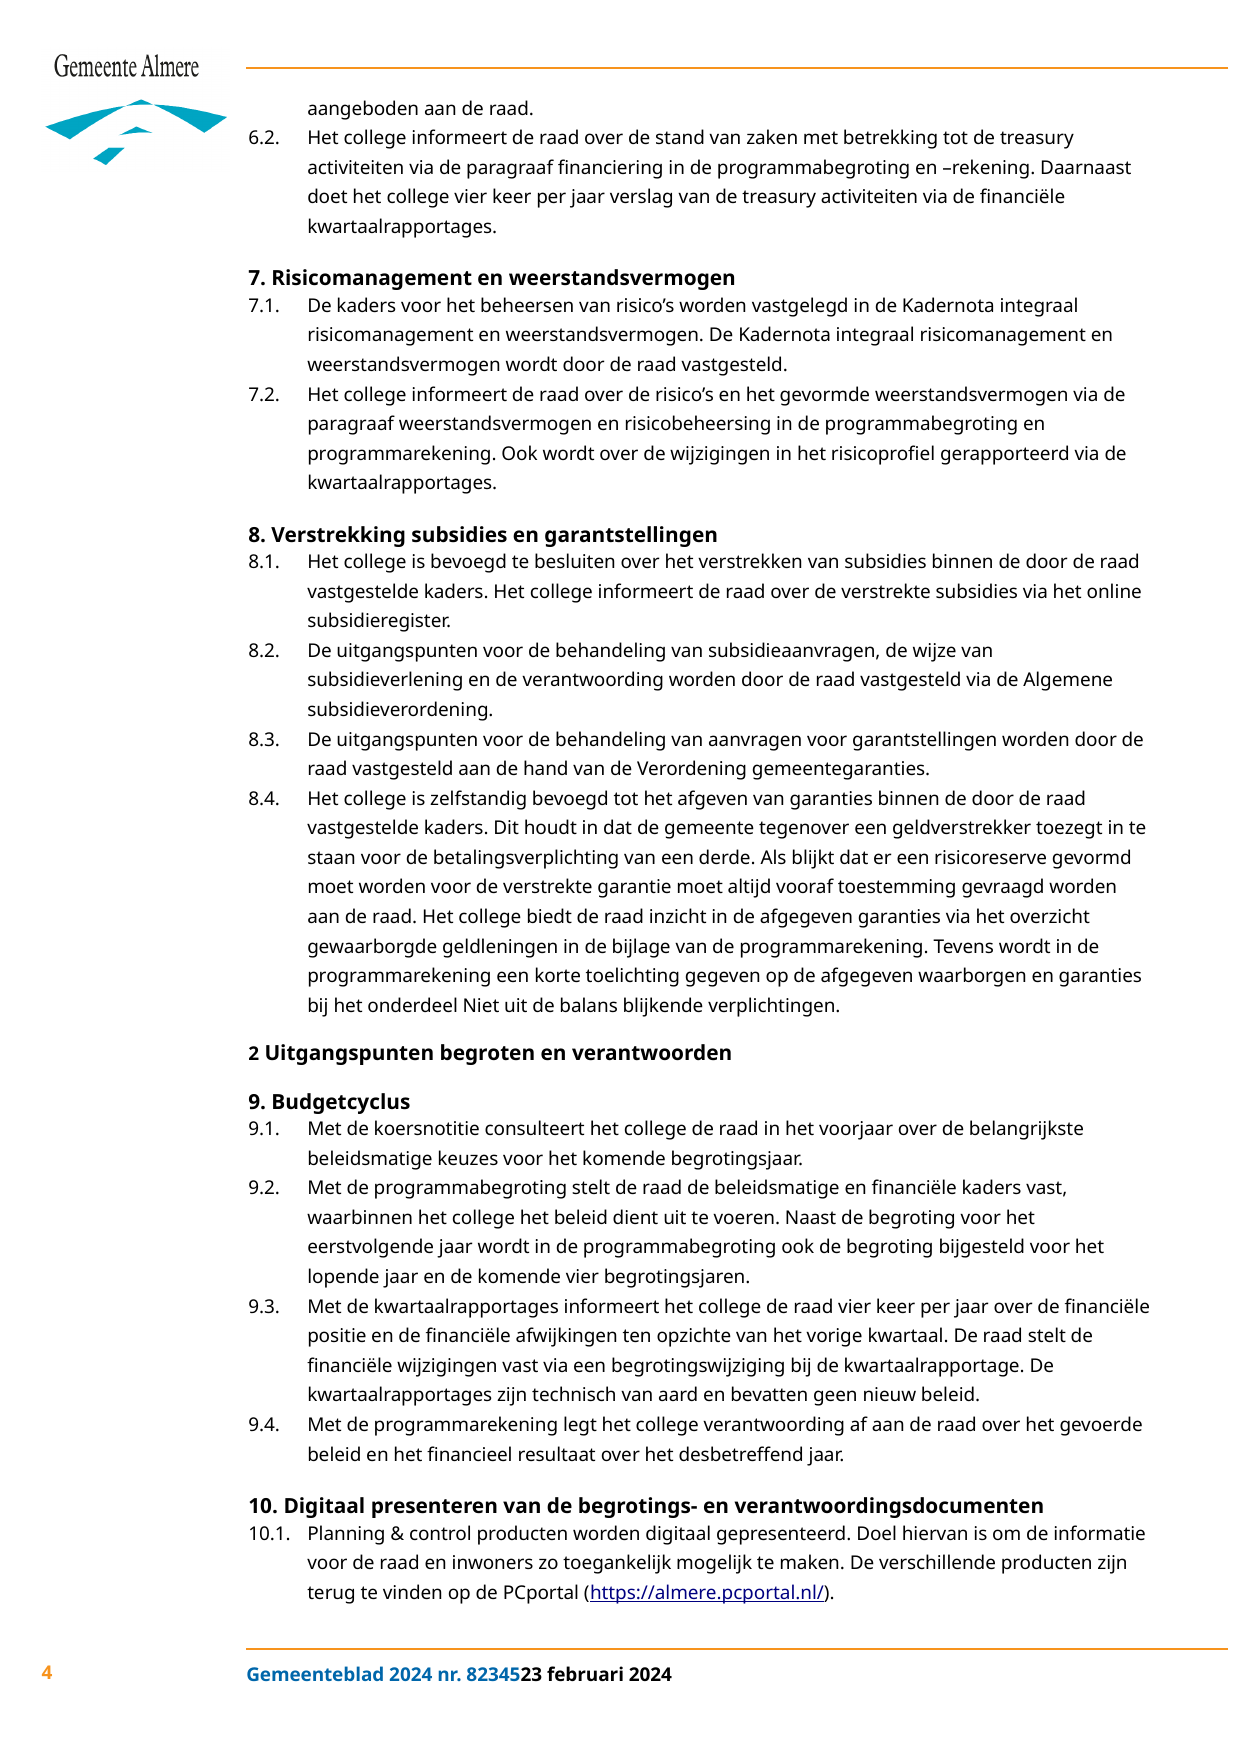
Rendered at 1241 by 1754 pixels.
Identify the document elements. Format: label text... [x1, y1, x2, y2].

text 2 Uitgangspunten begroten en verantwoorden [248, 1038, 1152, 1066]
text 8. Verstrekking subsidies en garantstellingen [248, 520, 1152, 548]
list Met de koersnotitie consulteert het college de raad in het voorjaar over de belangrijkste beleidsmatige keuzes voor het komende begrotingsjaar. [248, 1115, 1152, 1171]
text 7. Risicomanagement en weerstandsvermogen [248, 263, 1152, 292]
list Het college informeert de raad over de stand van zaken met betrekking tot de treasury activiteiten via de paragraaf financiering in de programmabegroting en –rekening. Daarnaast doet het college vier keer per jaar verslag van de treasury activiteiten via de financiële kwartaalrapportages. [248, 124, 1152, 239]
list Planning & control producten worden digitaal gepresenteerd. Doel hiervan is om de informatie voor de raad en inwoners zo toegankelijk mogelijk te maken. De verschillende producten zijn terug te vinden op de PCportal (https://almere.pcportal.nl/). [248, 1520, 1152, 1604]
list Het college is bevoegd te besluiten over het verstrekken van subsidies binnen de door de raad vastgestelde kaders. Het college informeert de raad over de verstrekte subsidies via het online subsidieregister. [248, 548, 1152, 633]
text 10. Digitaal presenteren van de begrotings- en verantwoordingsdocumenten [248, 1491, 1152, 1520]
picture [41, 47, 231, 172]
list Met de programmarekening legt het college verantwoording af aan de raad over het gevoerde beleid en het financieel resultaat over het desbetreffend jaar. [248, 1411, 1152, 1467]
list De uitgangspunten voor de behandeling van subsidieaanvragen, de wijze van subsidieverlening en de verantwoording worden door de raad vastgesteld via de Algemene subsidieverordening. [248, 637, 1152, 722]
list Met de kwartaalrapportages informeert het college de raad vier keer per jaar over de financiële positie en de financiële afwijkingen ten opzichte van het vorige kwartaal. De raad stelt de financiële wijzigingen vast via een begrotingswijziging bij de kwartaalrapportage. De kwartaalrapportages zijn technisch van aard en bevatten geen nieuw beleid. [248, 1293, 1152, 1407]
list De uitgangspunten voor de behandeling van aanvragen voor garantstellingen worden door de raad vastgesteld aan de hand van de Verordening gemeentegaranties. [248, 726, 1152, 781]
list aangeboden aan de raad. [248, 95, 1152, 121]
text 9. Budgetcyclus [248, 1087, 1152, 1115]
list Het college informeert de raad over de risico’s en het gevormde weerstandsvermogen via de paragraaf weerstandsvermogen en risicobeheersing in de programmabegroting en programmarekening. Ook wordt over de wijzigingen in het risicoprofiel gerapporteerd via de kwartaalrapportages. [248, 381, 1152, 495]
list Met de programmabegroting stelt de raad de beleidsmatige en financiële kaders vast, waarbinnen het college het beleid dient uit te voeren. Naast de begroting voor het eerstvolgende jaar wordt in de programmabegroting ook de begroting bijgesteld voor het lopende jaar en de komende vier begrotingsjaren. [248, 1174, 1152, 1289]
list Het college is zelfstandig bevoegd tot het afgeven van garanties binnen de door de raad vastgestelde kaders. Dit houdt in dat de gemeente tegenover een geldverstrekker toezegt in te staan voor de betalingsverplichting van een derde. Als blijkt dat er een risicoreserve gevormd moet worden voor de verstrekte garantie moet altijd vooraf toestemming gevraagd worden aan de raad. Het college biedt de raad inzicht in de afgegeven garanties via het overzicht gewaarborgde geldleningen in de bijlage van de programmarekening. Tevens wordt in de programmarekening een korte toelichting gegeven op de afgegeven waarborgen en garanties bij het onderdeel Niet uit de balans blijkende verplichtingen. [248, 785, 1152, 1018]
list De kaders voor het beheersen van risico’s worden vastgelegd in de Kadernota integraal risicomanagement en weerstandsvermogen. De Kadernota integraal risicomanagement en weerstandsvermogen wordt door de raad vastgesteld. [248, 292, 1152, 377]
